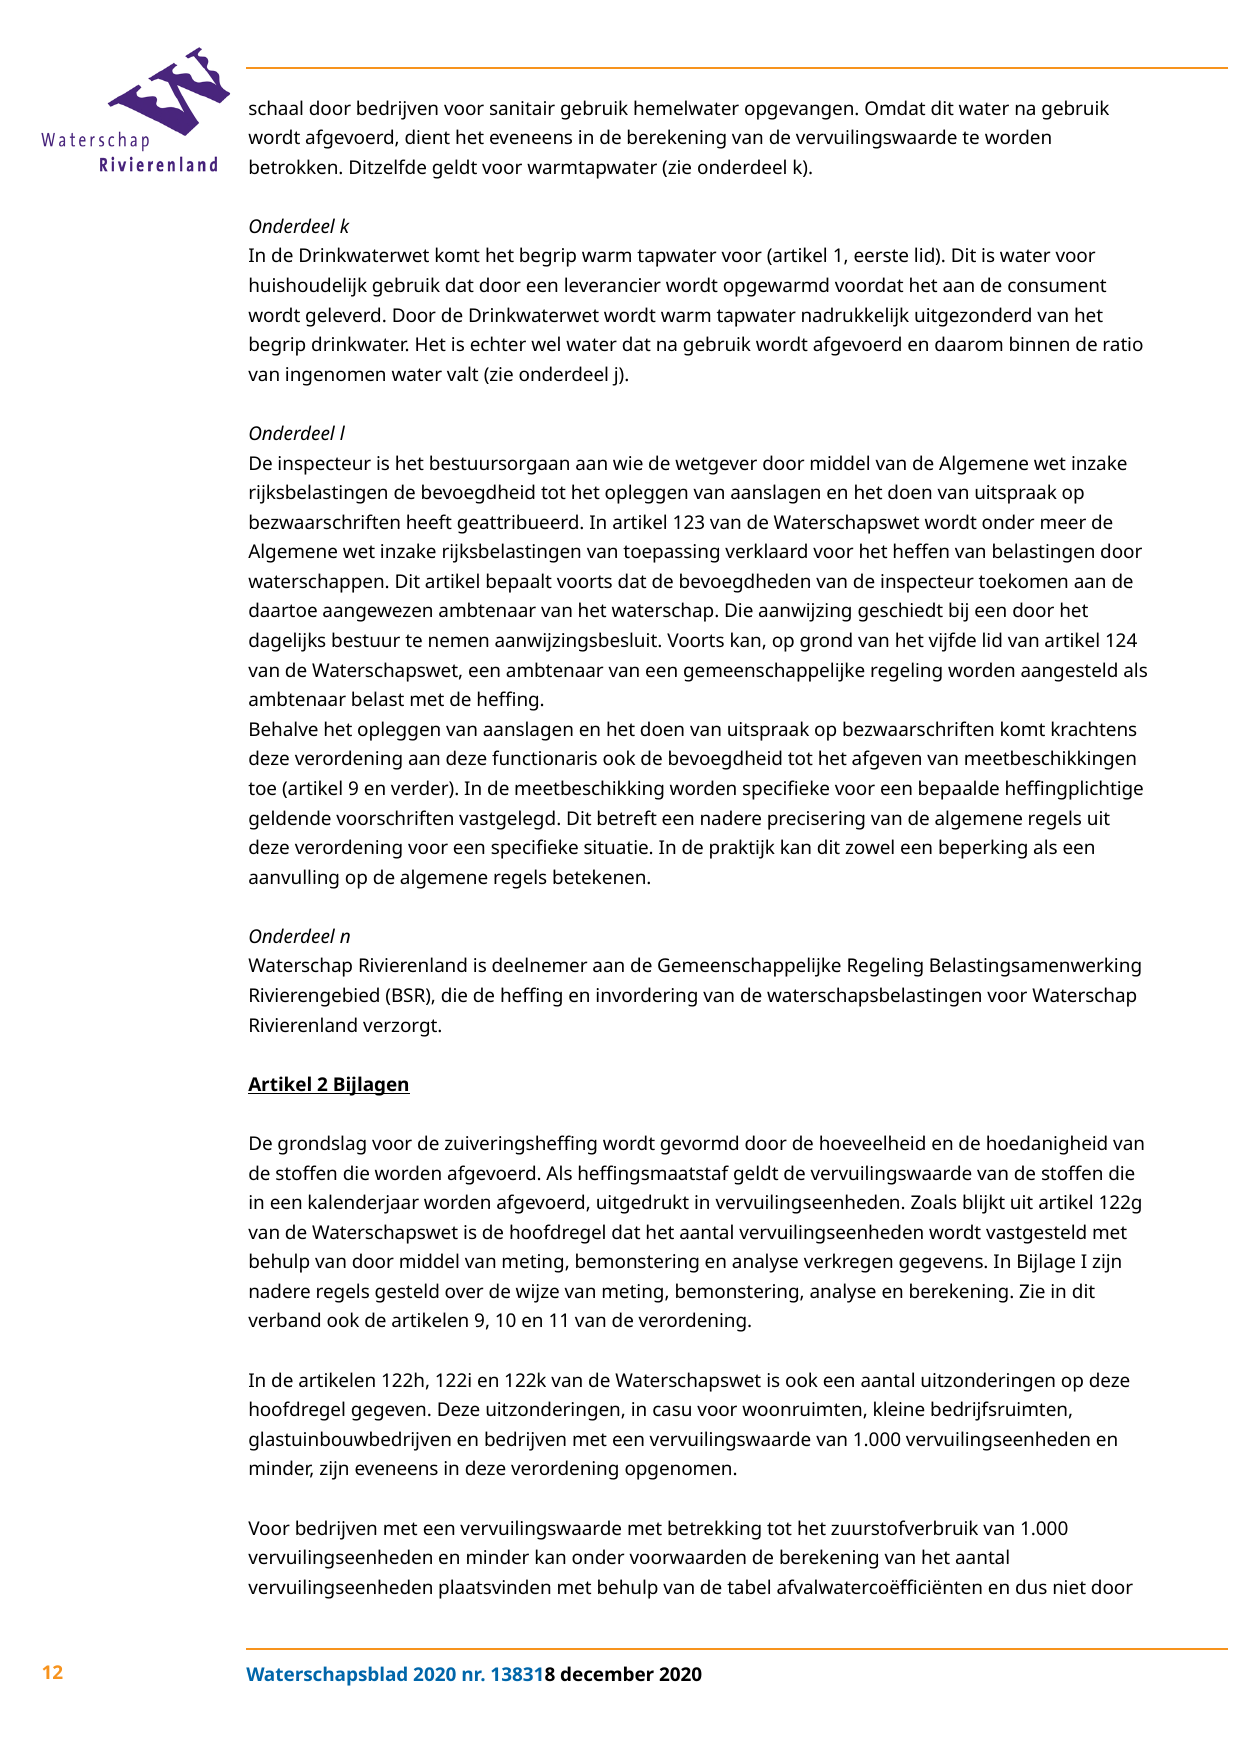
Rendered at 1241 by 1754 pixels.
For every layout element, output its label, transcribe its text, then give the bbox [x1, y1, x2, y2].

text Onderdeel k [248, 213, 1152, 239]
text schaal door bedrijven voor sanitair gebruik hemelwater opgevangen. Omdat dit water na gebruik wordt afgevoerd, dient het eveneens in de berekening van de vervuilingswaarde te worden betrokken. Ditzelfde geldt voor warmtapwater (zie onderdeel k). [248, 95, 1152, 180]
picture [41, 47, 231, 172]
text In de Drinkwaterwet komt het begrip warm tapwater voor (artikel 1, eerste lid). Dit is water voor huishoudelijk gebruik dat door een leverancier wordt opgewarmd voordat het aan de consument wordt geleverd. Door de Drinkwaterwet wordt warm tapwater nadrukkelijk uitgezonderd van het begrip drinkwater. Het is echter wel water dat na gebruik wordt afgevoerd en daarom binnen de ratio van ingenomen water valt (zie onderdeel j). [248, 243, 1152, 387]
text Onderdeel n [248, 923, 1152, 949]
text In de artikelen 122h, 122i en 122k van de Waterschapswet is ook een aantal uitzonderingen op deze hoofdregel gegeven. Deze uitzonderingen, in casu voor woonruimten, kleine bedrijfsruimten, glastuinbouwbedrijven en bedrijven met een vervuilingswaarde van 1.000 vervuilingseenheden en minder, zijn eveneens in deze verordening opgenomen. [248, 1367, 1152, 1481]
text Onderdeel l [248, 420, 1152, 446]
text Voor bedrijven met een vervuilingswaarde met betrekking tot het zuurstofverbruik van 1.000 vervuilingseenheden en minder kan onder voorwaarden de berekening van het aantal vervuilingseenheden plaatsvinden met behulp van de tabel afvalwatercoëfficiënten en dus niet door [248, 1515, 1152, 1600]
text Behalve het opleggen van aanslagen en het doen van uitspraak op bezwaarschriften komt krachtens deze verordening aan deze functionaris ook de bevoegdheid tot het afgeven van meetbeschikkingen toe (artikel 9 en verder). In de meetbeschikking worden specifieke voor een bepaalde heffingplichtige geldende voorschriften vastgelegd. Dit betreft een nadere precisering van de algemene regels uit deze verordening voor een specifieke situatie. In de praktijk kan dit zowel een beperking als een aanvulling op de algemene regels betekenen. [248, 716, 1152, 890]
text De grondslag voor de zuiveringsheffing wordt gevormd door de hoeveelheid en de hoedanigheid van de stoffen die worden afgevoerd. Als heffingsmaatstaf geldt de vervuilingswaarde van de stoffen die in een kalenderjaar worden afgevoerd, uitgedrukt in vervuilingseenheden. Zoals blijkt uit artikel 122g van de Waterschapswet is de hoofdregel dat het aantal vervuilingseenheden wordt vastgesteld met behulp van door middel van meting, bemonstering en analyse verkregen gegevens. In Bijlage I zijn nadere regels gesteld over de wijze van meting, bemonstering, analyse en berekening. Zie in dit verband ook de artikelen 9, 10 en 11 van de verordening. [248, 1130, 1152, 1333]
text Waterschap Rivierenland is deelnemer aan de Gemeenschappelijke Regeling Belastingsamenwerking Rivierengebied (BSR), die de heffing en invordering van de waterschapsbelastingen voor Waterschap Rivierenland verzorgt. [248, 953, 1152, 1038]
text Artikel 2 Bijlagen [248, 1071, 1152, 1097]
text De inspecteur is het bestuursorgaan aan wie de wetgever door middel van de Algemene wet inzake rijksbelastingen de bevoegdheid tot het opleggen van aanslagen en het doen van uitspraak op bezwaarschriften heeft geattribueerd. In artikel 123 van de Waterschapswet wordt onder meer de Algemene wet inzake rijksbelastingen van toepassing verklaard voor het heffen van belastingen door waterschappen. Dit artikel bepaalt voorts dat de bevoegdheden van de inspecteur toekomen aan de daartoe aangewezen ambtenaar van het waterschap. Die aanwijzing geschiedt bij een door het dagelijks bestuur te nemen aanwijzingsbesluit. Voorts kan, op grond van het vijfde lid van artikel 124 van de Waterschapswet, een ambtenaar van een gemeenschappelijke regeling worden aangesteld als ambtenaar belast met de heffing. [248, 450, 1152, 712]
